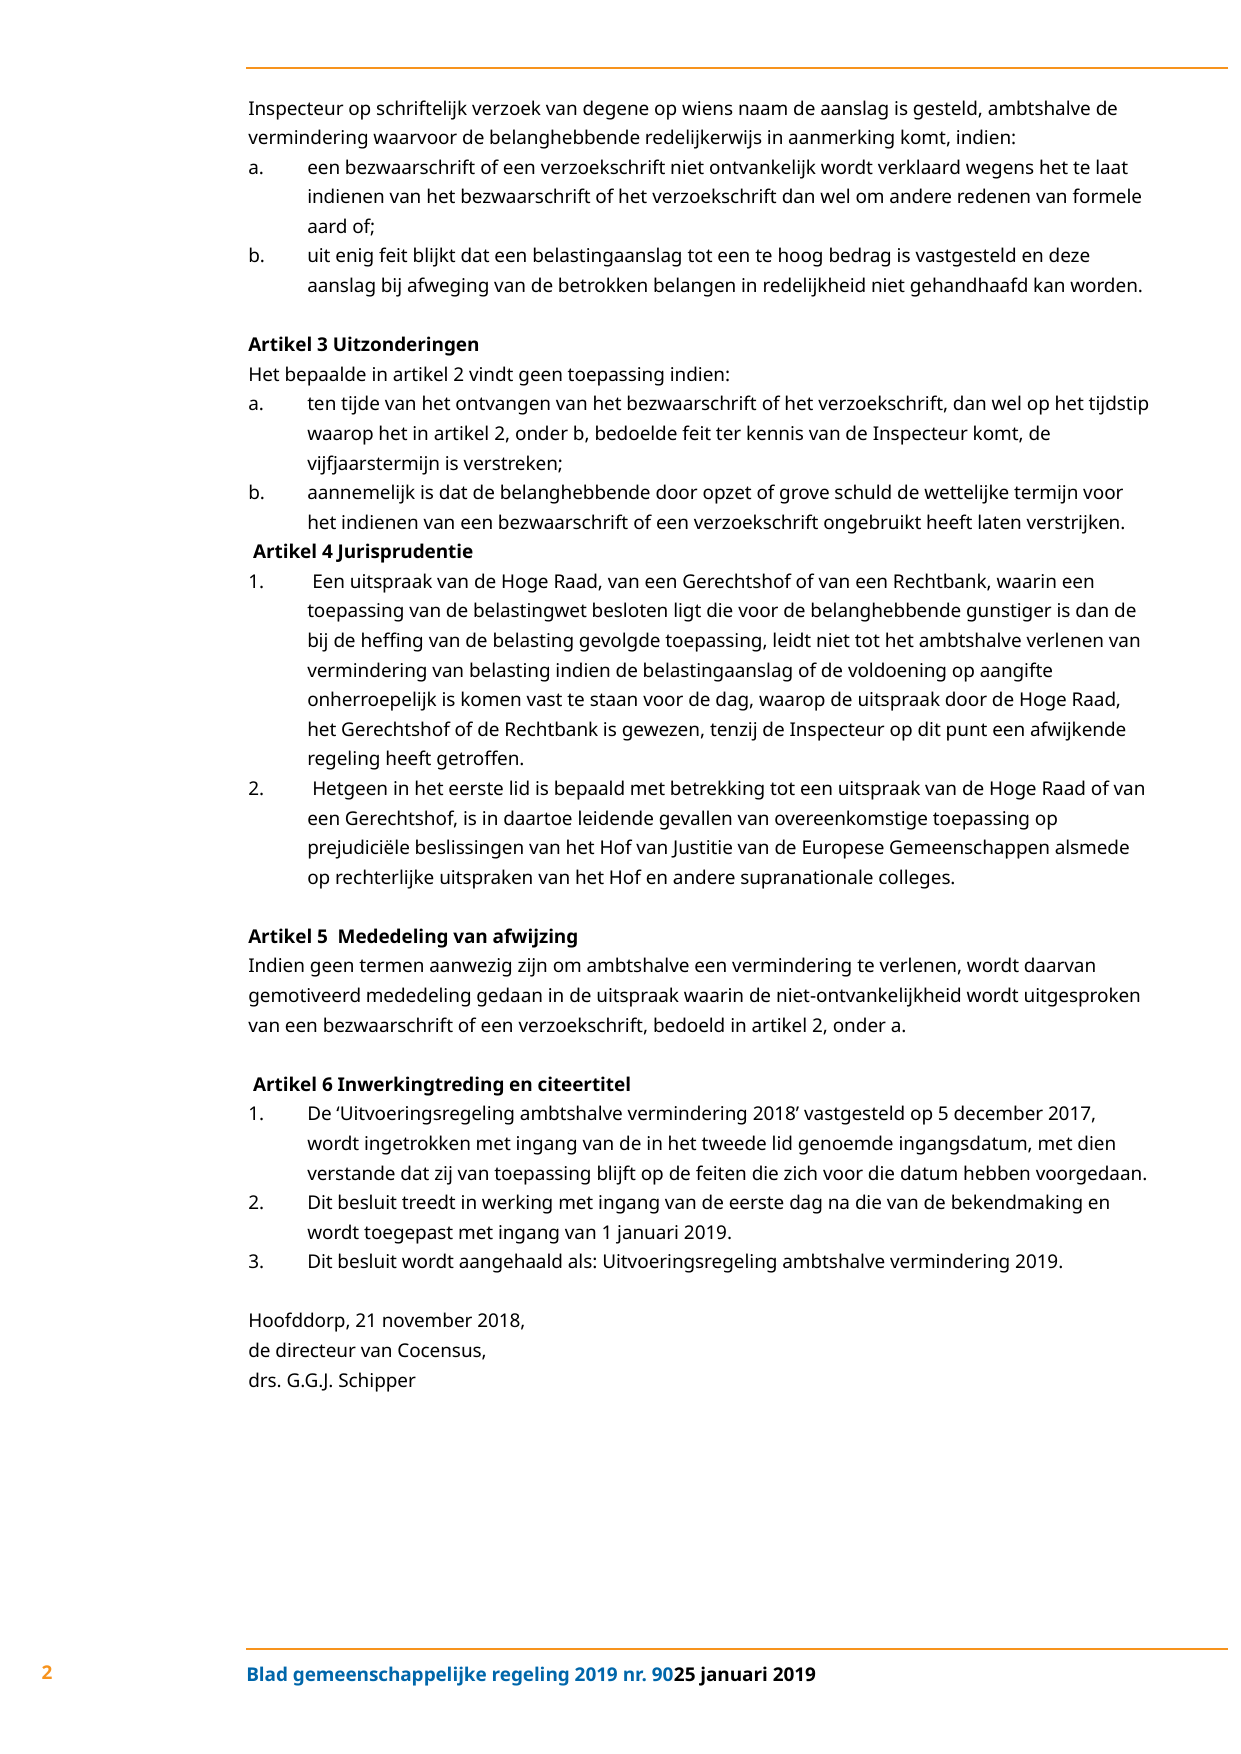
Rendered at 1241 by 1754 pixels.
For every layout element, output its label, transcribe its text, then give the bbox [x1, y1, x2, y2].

text Artikel 4 Jurisprudentie [248, 538, 1152, 564]
list ten tijde van het ontvangen van het bezwaarschrift of het verzoekschrift, dan wel op het tijdstip waarop het in artikel 2, onder b, bedoelde feit ter kennis van de Inspecteur komt, de vijfjaarstermijn is verstreken; [248, 391, 1152, 476]
picture [41, 47, 231, 172]
text Inspecteur op schriftelijk verzoek van degene op wiens naam de aanslag is gesteld, ambtshalve de vermindering waarvoor de belanghebbende redelijkerwijs in aanmerking komt, indien: [248, 95, 1152, 150]
list een bezwaarschrift of een verzoekschrift niet ontvankelijk wordt verklaard wegens het te laat indienen van het bezwaarschrift of het verzoekschrift dan wel om andere redenen van formele aard of; [248, 154, 1152, 239]
text de directeur van Cocensus, [248, 1337, 1152, 1363]
text Het bepaalde in artikel 2 vindt geen toepassing indien: [248, 361, 1152, 387]
text Indien geen termen aanwezig zijn om ambtshalve een vermindering te verlenen, wordt daarvan gemotiveerd mededeling gedaan in de uitspraak waarin de niet-ontvankelijkheid wordt uitgesproken van een bezwaarschrift of een verzoekschrift, bedoeld in artikel 2, onder a. [248, 953, 1152, 1038]
text Hoofddorp, 21 november 2018, [248, 1308, 1152, 1333]
list Dit besluit treedt in werking met ingang van de eerste dag na die van de bekendmaking en wordt toegepast met ingang van 1 januari 2019. [248, 1189, 1152, 1245]
text Artikel 6 Inwerkingtreding en citeertitel [248, 1071, 1152, 1097]
list aannemelijk is dat de belanghebbende door opzet of grove schuld de wettelijke termijn voor het indienen van een bezwaarschrift of een verzoekschrift ongebruikt heeft laten verstrijken. [248, 479, 1152, 535]
text Artikel 5 Mededeling van afwijzing [248, 923, 1152, 949]
text Artikel 3 Uitzonderingen [248, 331, 1152, 357]
text drs. G.G.J. Schipper [248, 1367, 1152, 1393]
list Dit besluit wordt aangehaald als: Uitvoeringsregeling ambtshalve vermindering 2019. [248, 1248, 1152, 1274]
list De ‘Uitvoeringsregeling ambtshalve vermindering 2018’ vastgesteld op 5 december 2017, wordt ingetrokken met ingang van de in het tweede lid genoemde ingangsdatum, met dien verstande dat zij van toepassing blijft op de feiten die zich voor die datum hebben voorgedaan. [248, 1101, 1152, 1186]
list uit enig feit blijkt dat een belastingaanslag tot een te hoog bedrag is vastgesteld en deze aanslag bij afweging van de betrokken belangen in redelijkheid niet gehandhaafd kan worden. [248, 243, 1152, 298]
list Een uitspraak van de Hoge Raad, van een Gerechtshof of van een Rechtbank, waarin een toepassing van de belastingwet besloten ligt die voor de belanghebbende gunstiger is dan de bij de heffing van de belasting gevolgde toepassing, leidt niet tot het ambtshalve verlenen van vermindering van belasting indien de belastingaanslag of de voldoening op aangifte onherroepelijk is komen vast te staan voor de dag, waarop de uitspraak door de Hoge Raad, het Gerechtshof of de Rechtbank is gewezen, tenzij de Inspecteur op dit punt een afwijkende regeling heeft getroffen. [248, 568, 1152, 771]
list Hetgeen in het eerste lid is bepaald met betrekking tot een uitspraak van de Hoge Raad of van een Gerechtshof, is in daartoe leidende gevallen van overeenkomstige toepassing op prejudiciële beslissingen van het Hof van Justitie van de Europese Gemeenschappen alsmede op rechterlijke uitspraken van het Hof en andere supranationale colleges. [248, 775, 1152, 890]
